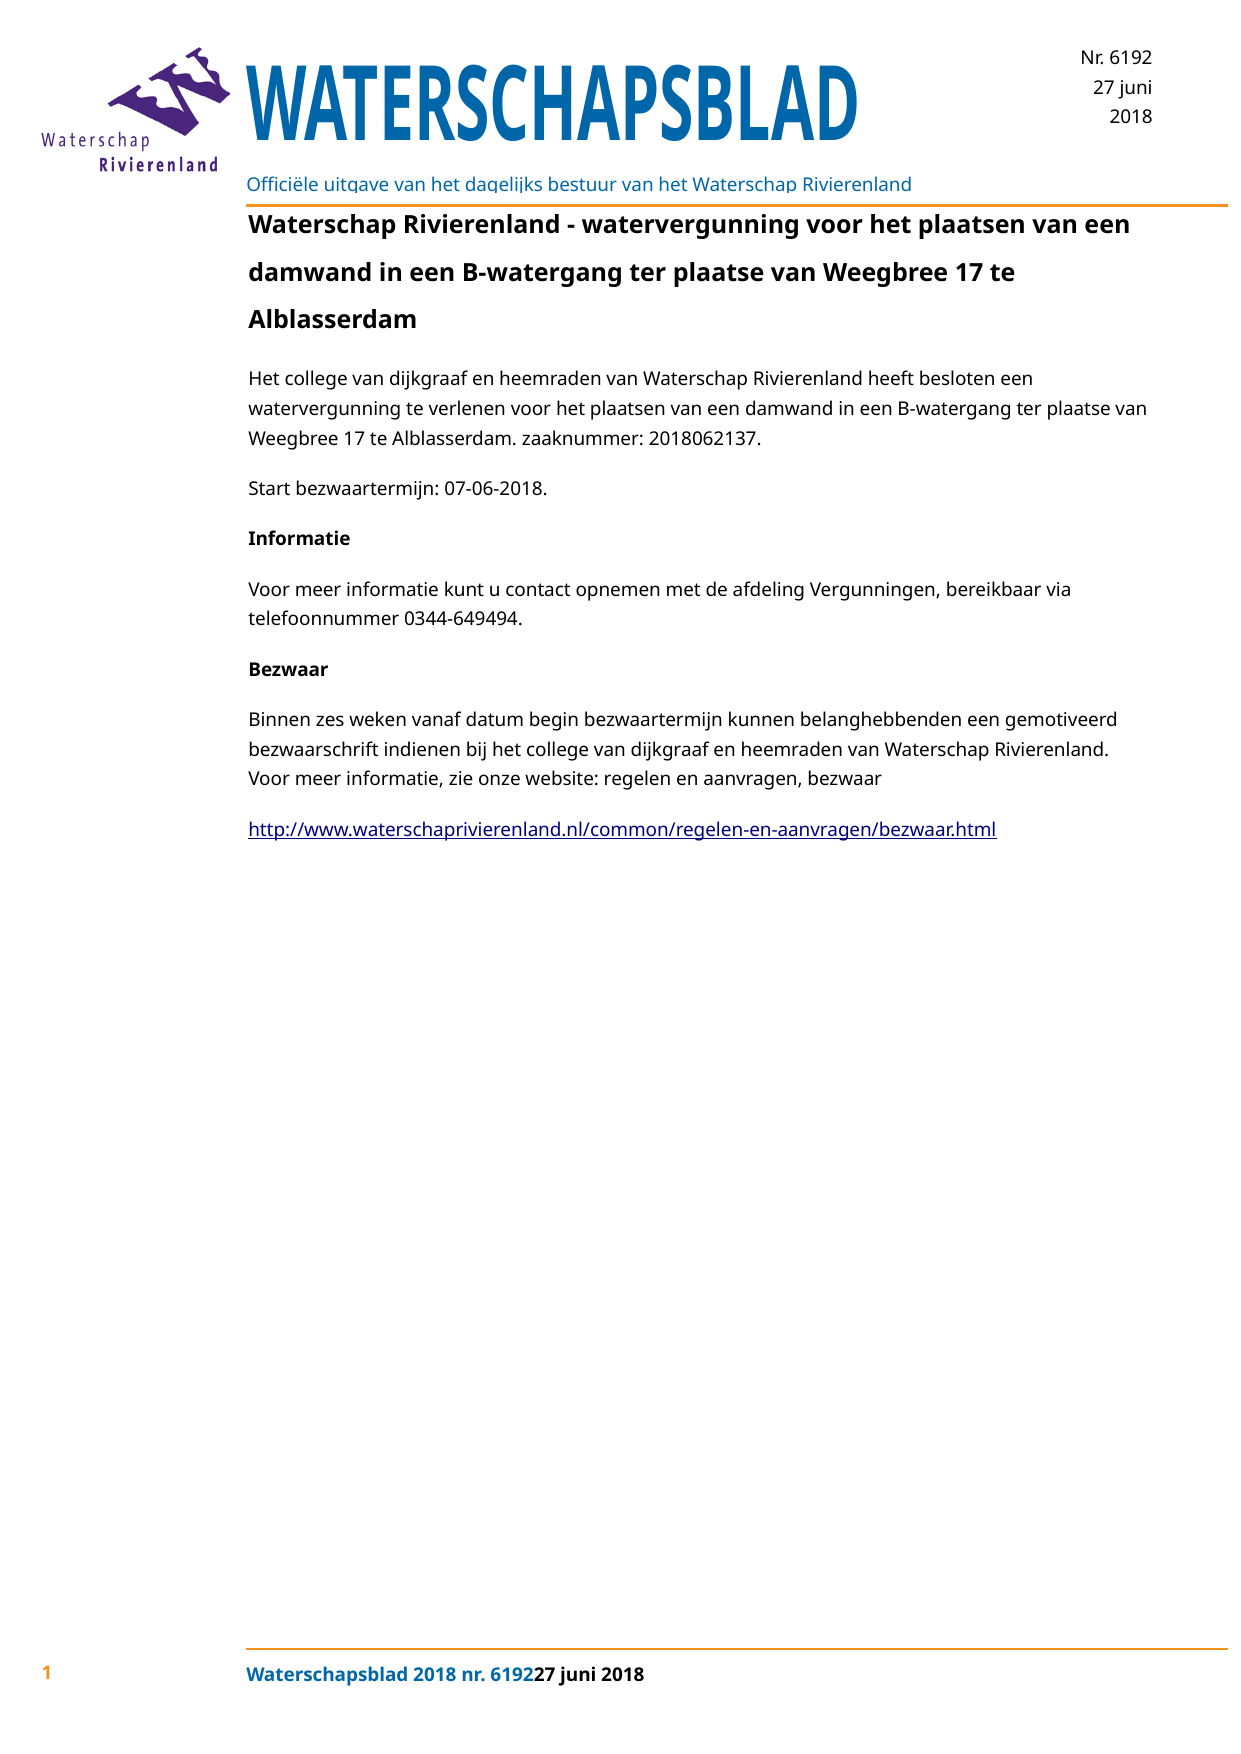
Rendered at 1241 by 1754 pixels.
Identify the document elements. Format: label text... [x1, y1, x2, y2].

text Het college van dijkgraaf en heemraden van Waterschap Rivierenland heeft besloten een watervergunning te verlenen voor het plaatsen van een damwand in een B-watergang ter plaatse van Weegbree 17 te Alblasserdam. zaaknummer: 2018062137. [248, 366, 1152, 450]
text Bezwaar [248, 656, 1152, 682]
text Voor meer informatie kunt u contact opnemen met de afdeling Vergunningen, bereikbaar via telefoonnummer 0344-649494. [248, 576, 1152, 631]
text Waterschap Rivierenland - watervergunning voor het plaatsen van een damwand in een B-watergang ter plaatse van Weegbree 17 te Alblasserdam [248, 207, 1152, 336]
text Binnen zes weken vanaf datum begin bezwaartermijn kunnen belanghebbenden een gemotiveerd bezwaarschrift indienen bij het college van dijkgraaf en heemraden van Waterschap Rivierenland. Voor meer informatie, zie onze website: regelen en aanvragen, bezwaar [248, 706, 1152, 791]
text http://www.waterschaprivierenland.nl/common/regelen-en-aanvragen/bezwaar.html [248, 816, 1152, 842]
picture [41, 47, 231, 172]
text Start bezwaartermijn: 07-06-2018. [248, 475, 1152, 501]
text Informatie [248, 526, 1152, 551]
